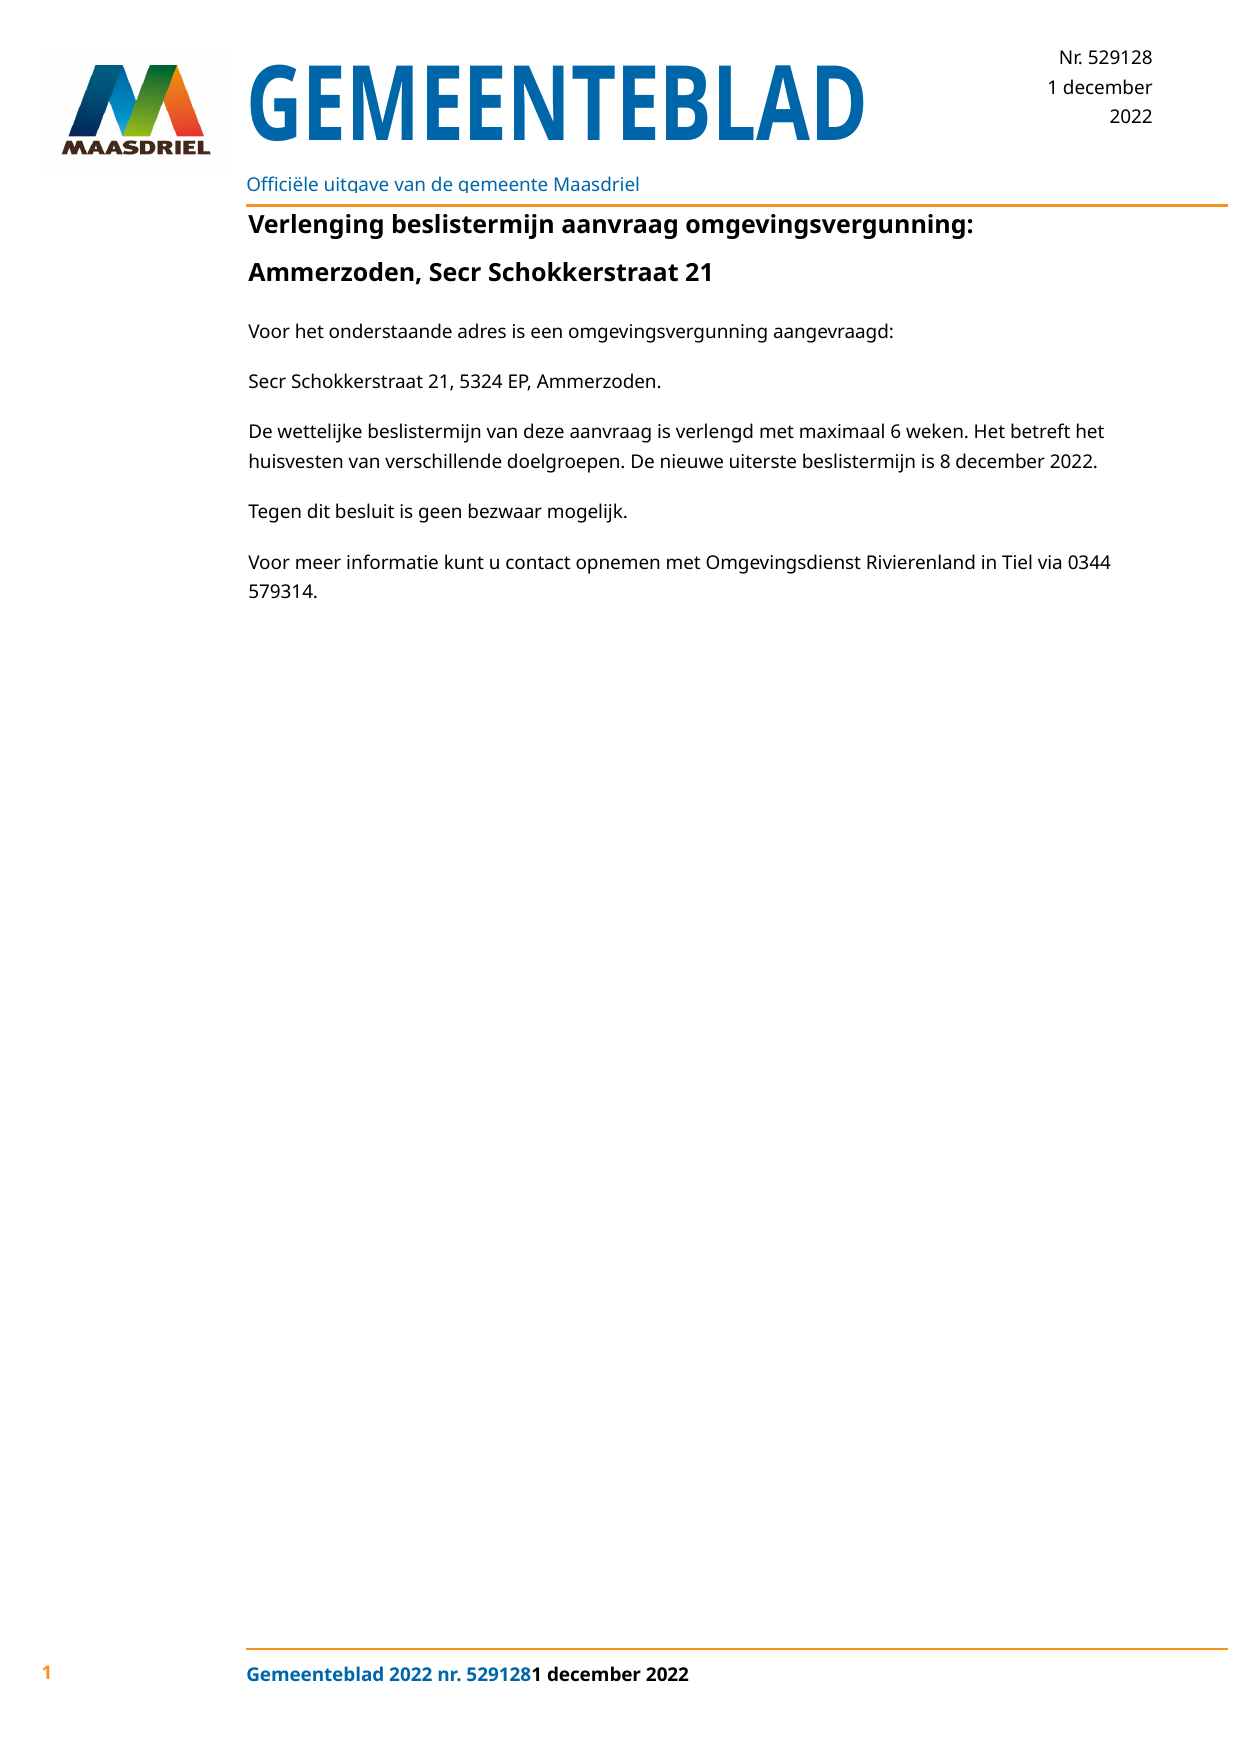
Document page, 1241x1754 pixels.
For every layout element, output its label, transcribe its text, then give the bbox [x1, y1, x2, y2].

text Verlenging beslistermijn aanvraag omgevingsvergunning: Ammerzoden, Secr Schokkerstraat 21 [248, 207, 1152, 288]
text Tegen dit besluit is geen bezwaar mogelijk. [248, 499, 1152, 524]
text Secr Schokkerstraat 21, 5324 EP, Ammerzoden. [248, 368, 1152, 394]
picture [41, 47, 231, 172]
text Voor meer informatie kunt u contact opnemen met Omgevingsdienst Rivierenland in Tiel via 0344 579314. [248, 549, 1152, 604]
text Voor het onderstaande adres is een omgevingsvergunning aangevraagd: [248, 318, 1152, 344]
text De wettelijke beslistermijn van deze aanvraag is verlengd met maximaal 6 weken. Het betreft het huisvesten van verschillende doelgroepen. De nieuwe uiterste beslistermijn is 8 december 2022. [248, 419, 1152, 474]
